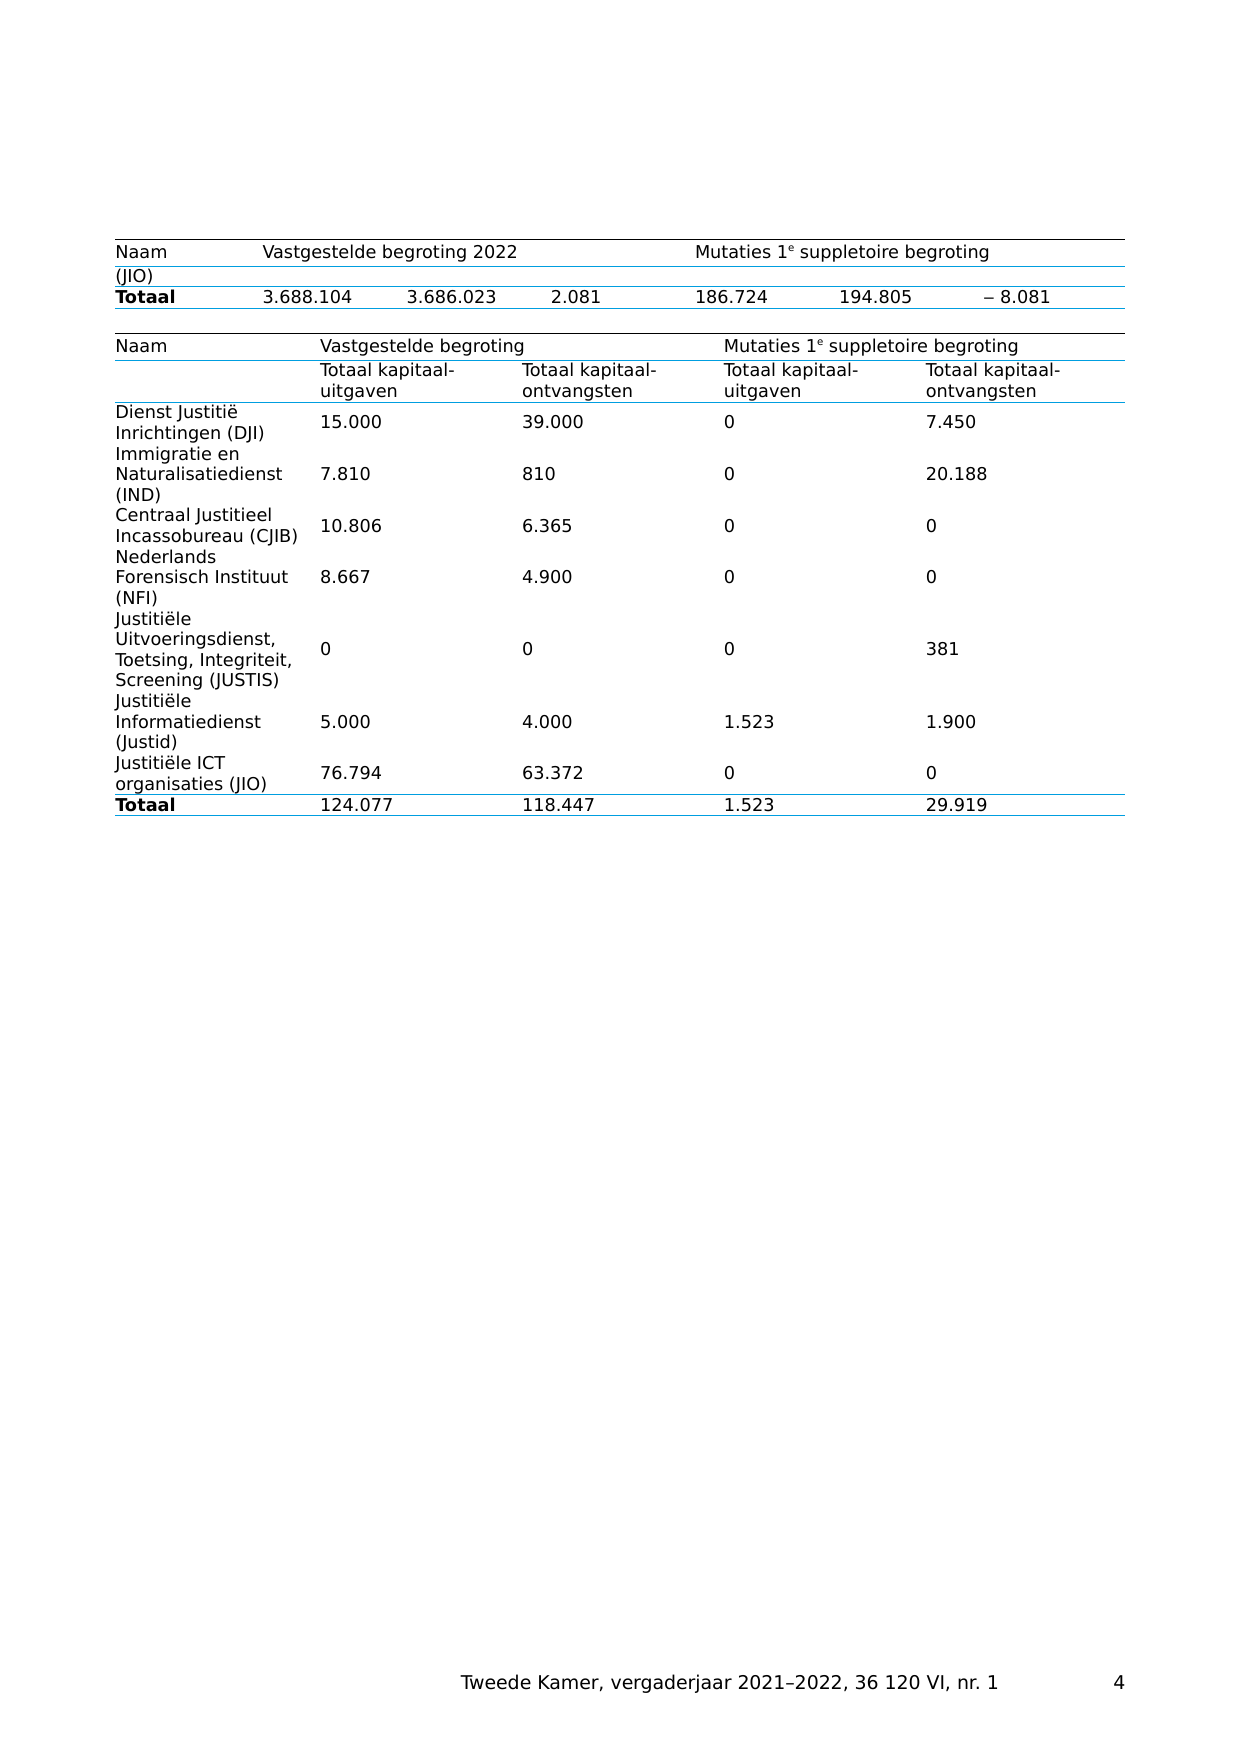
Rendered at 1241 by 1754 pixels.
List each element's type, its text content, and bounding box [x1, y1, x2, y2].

table_cell 4.900 [519, 547, 721, 608]
table_cell 1.900 [923, 691, 1125, 753]
table_cell 3.686.023 [404, 287, 548, 307]
table_header Naam [115, 334, 317, 360]
table_cell Mutaties 1e suppletoire begroting [692, 240, 1125, 266]
table_cell 186.724 [692, 287, 836, 307]
table_cell 39.000 [519, 403, 721, 443]
table_cell 5.000 [317, 691, 519, 753]
table_cell Totaal kapitaal-ontvangsten [923, 361, 1125, 402]
table_cell Justitiële Informatiedienst (Justid) [115, 691, 317, 753]
table_cell [404, 267, 548, 286]
table_cell 8.667 [317, 547, 519, 608]
table_cell [980, 267, 1125, 286]
table_header Suppletoire begrotingsstaat inzake de baten-lastenagentschappen Ministerie van Justitie en Veiligheid (VI) (Eerste suppletoire begroting 2022) (bedragen x € 1.000) [115, 191, 1125, 239]
table_cell 0 [721, 547, 923, 608]
table_cell 29.919 [923, 795, 1125, 815]
table_cell 3.688.104 [259, 287, 403, 307]
table_cell 10.806 [317, 505, 519, 547]
table_cell 0 [923, 753, 1125, 794]
table_cell 0 [721, 505, 923, 547]
table_cell 0 [923, 505, 1125, 547]
table_cell 124.077 [317, 795, 519, 815]
table_cell 15.000 [317, 403, 519, 443]
table_cell [836, 267, 980, 286]
table_cell 0 [721, 609, 923, 691]
table_cell 76.794 [317, 753, 519, 794]
table_cell 0 [721, 444, 923, 505]
table_cell 63.372 [519, 753, 721, 794]
table_cell 194.805 [836, 287, 980, 307]
table_cell ‒ 8.081 [980, 287, 1125, 307]
table_cell [115, 361, 317, 402]
table_cell 20.188 [923, 444, 1125, 505]
table_cell Centraal Justitieel Incassobureau (CJIB) [115, 505, 317, 547]
table_cell 7.450 [923, 403, 1125, 443]
table_header Vastgestelde begroting [317, 334, 721, 360]
table_cell 0 [721, 403, 923, 443]
table_cell 0 [519, 609, 721, 691]
table_cell 0 [317, 609, 519, 691]
table_cell 118.447 [519, 795, 721, 815]
table_cell Immigratie en Naturalisatiedienst (IND) [115, 444, 317, 505]
table_cell Totaal [115, 795, 317, 815]
table_cell 2.081 [548, 287, 692, 307]
table_cell [259, 267, 403, 286]
table_cell 0 [721, 753, 923, 794]
table_cell [692, 267, 836, 286]
table_cell 381 [923, 609, 1125, 691]
table_cell 6.365 [519, 505, 721, 547]
table_cell Vastgestelde begroting 2022 [259, 240, 692, 266]
table_cell Naam [115, 240, 259, 266]
table_cell Totaal kapitaal-ontvangsten [519, 361, 721, 402]
table_cell 1.523 [721, 795, 923, 815]
table_header Mutaties 1e suppletoire begroting [721, 334, 1125, 360]
table_cell Nederlands Forensisch Instituut (NFI) [115, 547, 317, 608]
table_cell 7.810 [317, 444, 519, 505]
table_cell (JIO) [115, 267, 259, 286]
table_cell Totaal kapitaal-uitgaven [721, 361, 923, 402]
table_cell Justitiële ICT organisaties (JIO) [115, 753, 317, 794]
table_cell 1.523 [721, 691, 923, 753]
table_cell 0 [923, 547, 1125, 608]
table_cell Totaal [115, 287, 259, 307]
table_cell 4.000 [519, 691, 721, 753]
table_cell Justitiële Uitvoeringsdienst, Toetsing, Integriteit, Screening (JUSTIS) [115, 609, 317, 691]
table_cell [548, 267, 692, 286]
table_cell Dienst Justitië Inrichtingen (DJI) [115, 403, 317, 443]
table_cell Totaal kapitaal-uitgaven [317, 361, 519, 402]
table_cell 810 [519, 444, 721, 505]
